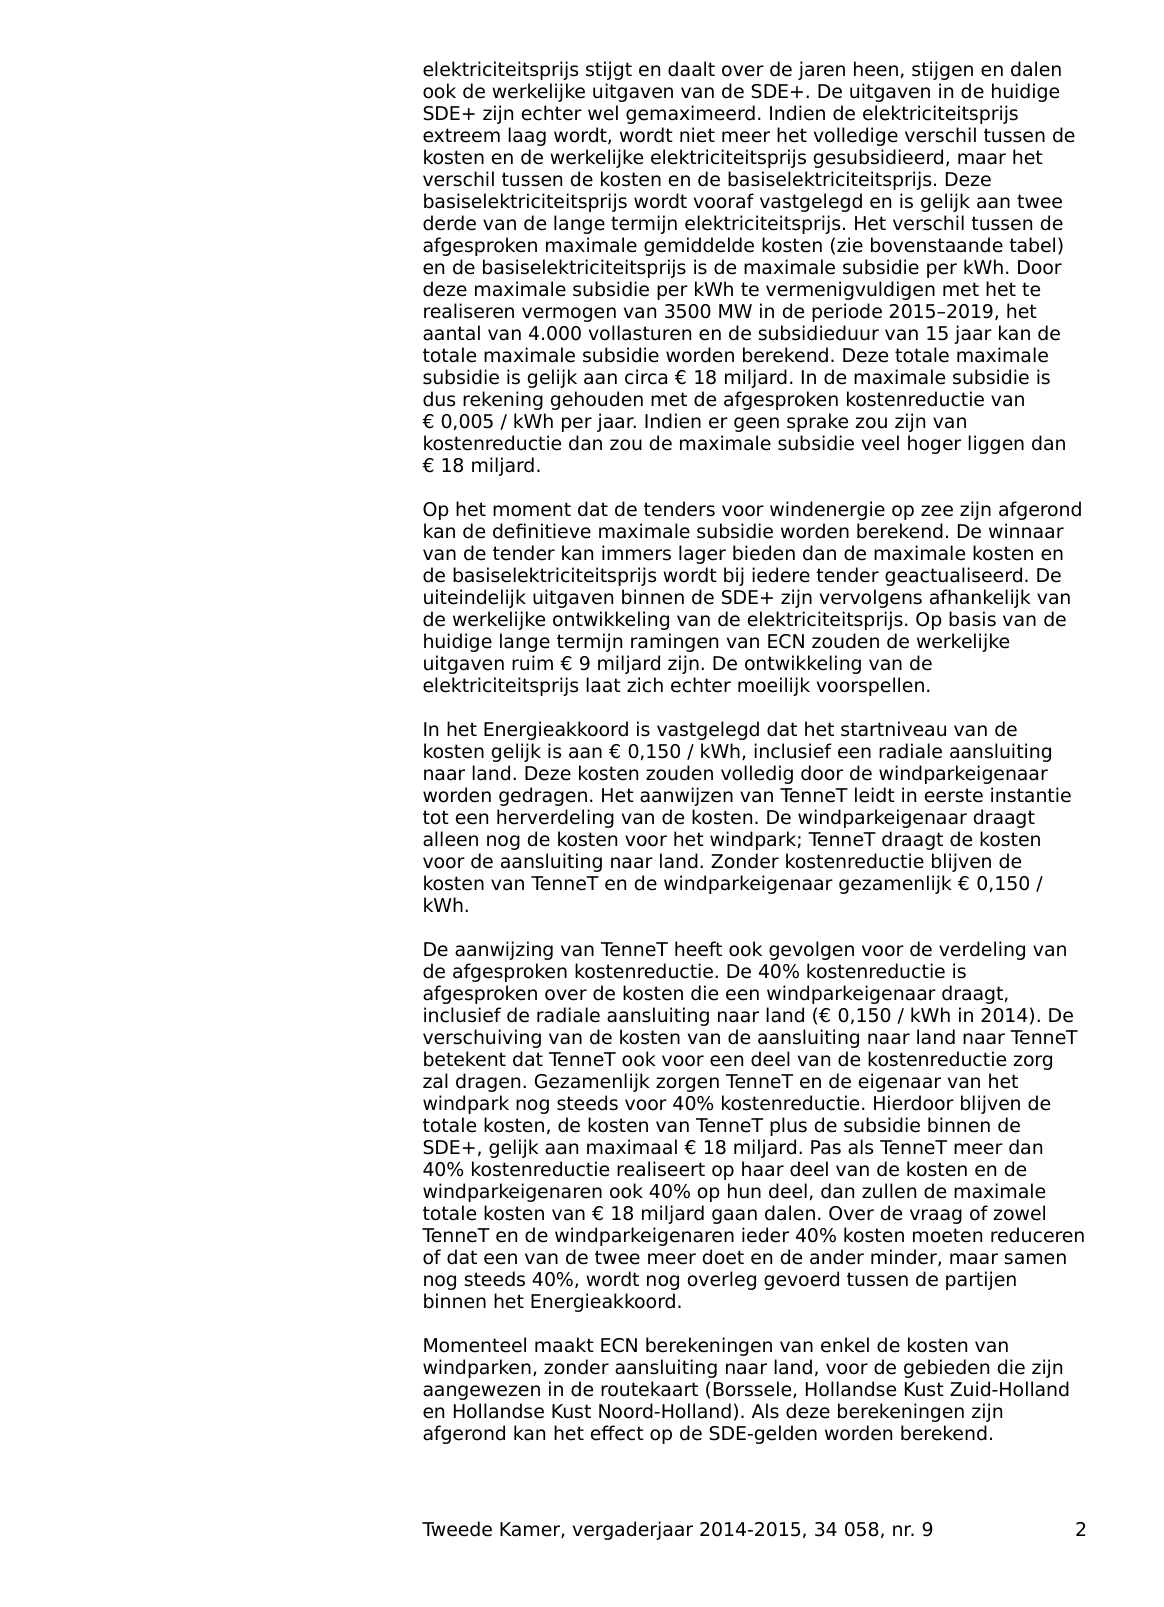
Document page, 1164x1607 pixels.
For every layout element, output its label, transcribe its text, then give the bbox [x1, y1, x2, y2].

text De aanwijzing van TenneT heeft ook gevolgen voor de verdeling van de afgesproken kostenreductie. De 40% kostenreductie is afgesproken over de kosten die een windparkeigenaar draagt, inclusief de radiale aansluiting naar land (€ 0,150 / kWh in 2014). De verschuiving van de kosten van de aansluiting naar land naar TenneT betekent dat TenneT ook voor een deel van de kostenreductie zorg zal dragen. Gezamenlijk zorgen TenneT en de eigenaar van het windpark nog steeds voor 40% kostenreductie. Hierdoor blijven de totale kosten, de kosten van TenneT plus de subsidie binnen de SDE+, gelijk aan maximaal € 18 miljard. Pas als TenneT meer dan 40% kostenreductie realiseert op haar deel van de kosten en de windparkeigenaren ook 40% op hun deel, dan zullen de maximale totale kosten van € 18 miljard gaan dalen. Over de vraag of zowel TenneT en de windparkeigenaren ieder 40% kosten moeten reduceren of dat een van de twee meer doet en de ander minder, maar samen nog steeds 40%, wordt nog overleg gevoerd tussen de partijen binnen het Energieakkoord. [422, 939, 1087, 1312]
text In het Energieakkoord is vastgelegd dat het startniveau van de kosten gelijk is aan € 0,150 / kWh, inclusief een radiale aansluiting naar land. Deze kosten zouden volledig door de windparkeigenaar worden gedragen. Het aanwijzen van TenneT leidt in eerste instantie tot een herverdeling van de kosten. De windparkeigenaar draagt alleen nog de kosten voor het windpark; TenneT draagt de kosten voor de aansluiting naar land. Zonder kostenreductie blijven de kosten van TenneT en de windparkeigenaar gezamenlijk € 0,150 / kWh. [422, 719, 1087, 917]
text Momenteel maakt ECN berekeningen van enkel de kosten van windparken, zonder aansluiting naar land, voor de gebieden die zijn aangewezen in de routekaart (Borssele, Hollandse Kust Zuid-Holland en Hollandse Kust Noord-Holland). Als deze berekeningen zijn afgerond kan het effect op de SDE-gelden worden berekend. [422, 1335, 1087, 1444]
text Op het moment dat de tenders voor windenergie op zee zijn afgerond kan de definitieve maximale subsidie worden berekend. De winnaar van de tender kan immers lager bieden dan de maximale kosten en de basiselektriciteitsprijs wordt bij iedere tender geactualiseerd. De uiteindelijk uitgaven binnen de SDE+ zijn vervolgens afhankelijk van de werkelijke ontwikkeling van de elektriciteitsprijs. Op basis van de huidige lange termijn ramingen van ECN zouden de werkelijke uitgaven ruim € 9 miljard zijn. De ontwikkeling van de elektriciteitsprijs laat zich echter moeilijk voorspellen. [422, 499, 1087, 697]
text elektriciteitsprijs stijgt en daalt over de jaren heen, stijgen en dalen ook de werkelijke uitgaven van de SDE+. De uitgaven in de huidige SDE+ zijn echter wel gemaximeerd. Indien de elektriciteitsprijs extreem laag wordt, wordt niet meer het volledige verschil tussen de kosten en de werkelijke elektriciteitsprijs gesubsidieerd, maar het verschil tussen de kosten en de basiselektriciteitsprijs. Deze basiselektriciteitsprijs wordt vooraf vastgelegd en is gelijk aan twee derde van de lange termijn elektriciteitsprijs. Het verschil tussen de afgesproken maximale gemiddelde kosten (zie bovenstaande tabel) en de basiselektriciteitsprijs is de maximale subsidie per kWh. Door deze maximale subsidie per kWh te vermenigvuldigen met het te realiseren vermogen van 3500 MW in de periode 2015–2019, het aantal van 4.000 vollasturen en de subsidieduur van 15 jaar kan de totale maximale subsidie worden berekend. Deze totale maximale subsidie is gelijk aan circa € 18 miljard. In de maximale subsidie is dus rekening gehouden met de afgesproken kostenreductie van € 0,005 / kWh per jaar. Indien er geen sprake zou zijn van kostenreductie dan zou de maximale subsidie veel hoger liggen dan € 18 miljard. [422, 59, 1087, 477]
